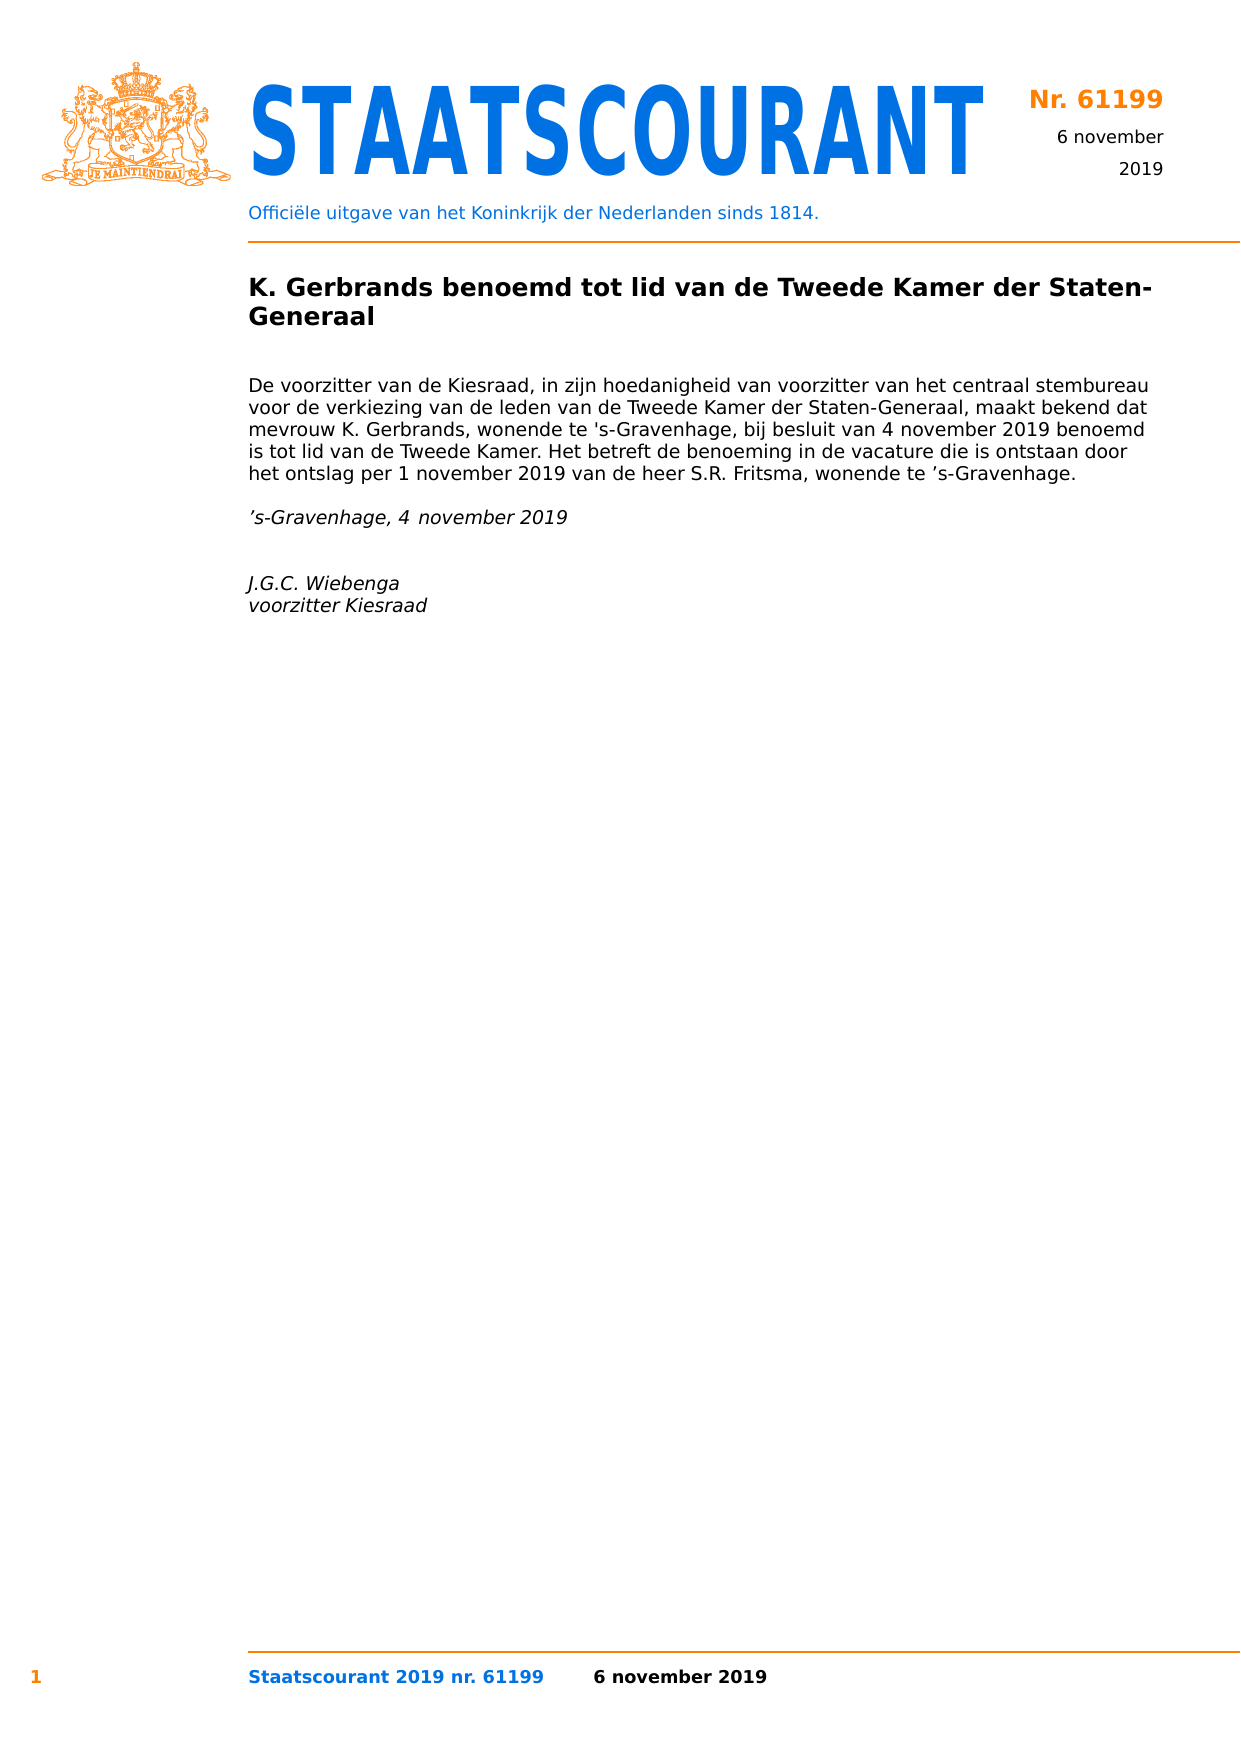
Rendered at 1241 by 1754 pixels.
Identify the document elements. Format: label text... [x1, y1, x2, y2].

text J.G.C. Wiebenga voorzitter Kiesraad [248, 551, 1163, 617]
table_header Nr. 61199 [998, 62, 1240, 121]
subtitle K. Gerbrands benoemd tot lid van de Tweede Kamer der Staten-Generaal [248, 273, 1163, 331]
text De voorzitter van de Kiesraad, in zijn hoedanigheid van voorzitter van het centraal stembureau voor de verkiezing van de leden van de Tweede Kamer der Staten-Generaal, maakt bekend dat mevrouw K. Gerbrands, wonende te 's-Gravenhage, bij besluit van 4 november 2019 benoemd is tot lid van de Tweede Kamer. Het betreft de benoeming in de vacature die is ontstaan door het ontslag per 1 november 2019 van de heer S.R. Fritsma, wonende te ’s-Gravenhage. [248, 375, 1163, 485]
table_header [25, 62, 248, 241]
table_cell Officiële uitgave van het Koninkrijk der Nederlanden sinds 1814. [248, 203, 1240, 241]
table_header STAATSCOURANT [248, 62, 998, 203]
text ’s-Gravenhage, 4 november 2019 [248, 507, 1163, 529]
picture [41, 62, 231, 186]
table_cell 6 november [998, 121, 1240, 153]
table_cell 2019 [998, 153, 1240, 203]
